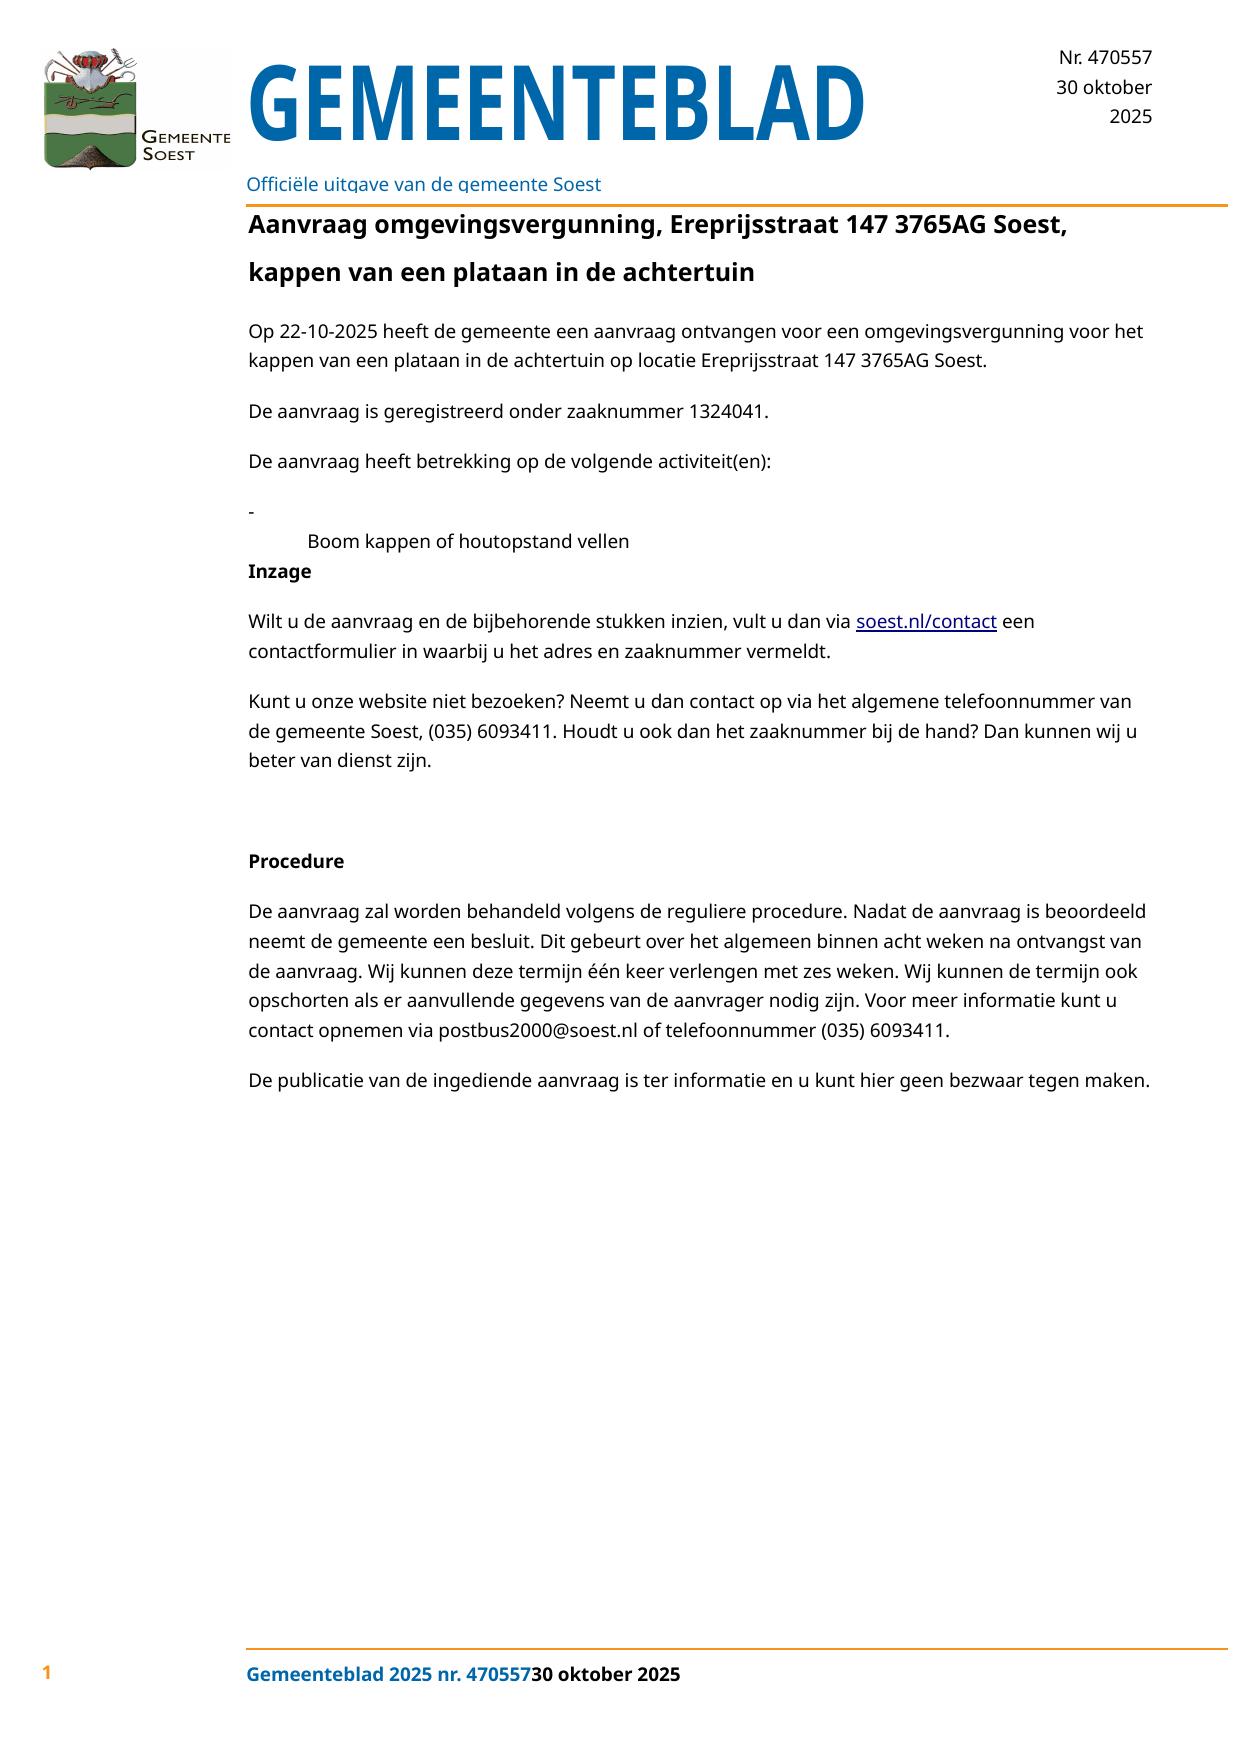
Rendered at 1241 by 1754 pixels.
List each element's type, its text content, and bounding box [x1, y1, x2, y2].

text De aanvraag is geregistreerd onder zaaknummer 1324041. [248, 398, 1152, 424]
text Procedure [248, 848, 1152, 874]
list Boom kappen of houtopstand vellen [248, 528, 1152, 554]
text Aanvraag omgevingsvergunning, Ereprijsstraat 147 3765AG Soest, kappen van een plataan in de achtertuin [248, 207, 1152, 288]
text De aanvraag heeft betrekking op de volgende activiteit(en): [248, 448, 1152, 474]
picture [41, 47, 231, 172]
text De publicatie van de ingediende aanvraag is ter informatie en u kunt hier geen bezwaar tegen maken. [248, 1067, 1152, 1093]
text Inzage [248, 558, 1152, 584]
text De aanvraag zal worden behandeld volgens de reguliere procedure. Nadat de aanvraag is beoordeeld neemt de gemeente een besluit. Dit gebeurt over het algemeen binnen acht weken na ontvangst van de aanvraag. Wij kunnen deze termijn één keer verlengen met zes weken. Wij kunnen de termijn ook opschorten als er aanvullende gegevens van de aanvrager nodig zijn. Voor meer informatie kunt u contact opnemen via postbus2000@soest.nl of telefoonnummer (035) 6093411. [248, 899, 1152, 1043]
text Op 22-10-2025 heeft de gemeente een aanvraag ontvangen voor een omgevingsvergunning voor het kappen van een plataan in de achtertuin op locatie Ereprijsstraat 147 3765AG Soest. [248, 318, 1152, 373]
text Kunt u onze website niet bezoeken? Neemt u dan contact op via het algemene telefoonnummer van de gemeente Soest, (035) 6093411. Houdt u ook dan het zaaknummer bij de hand? Dan kunnen wij u beter van dienst zijn. [248, 688, 1152, 773]
text Wilt u de aanvraag en de bijbehorende stukken inzien, vult u dan via soest.nl/contact een contactformulier in waarbij u het adres en zaaknummer vermeldt. [248, 608, 1152, 664]
